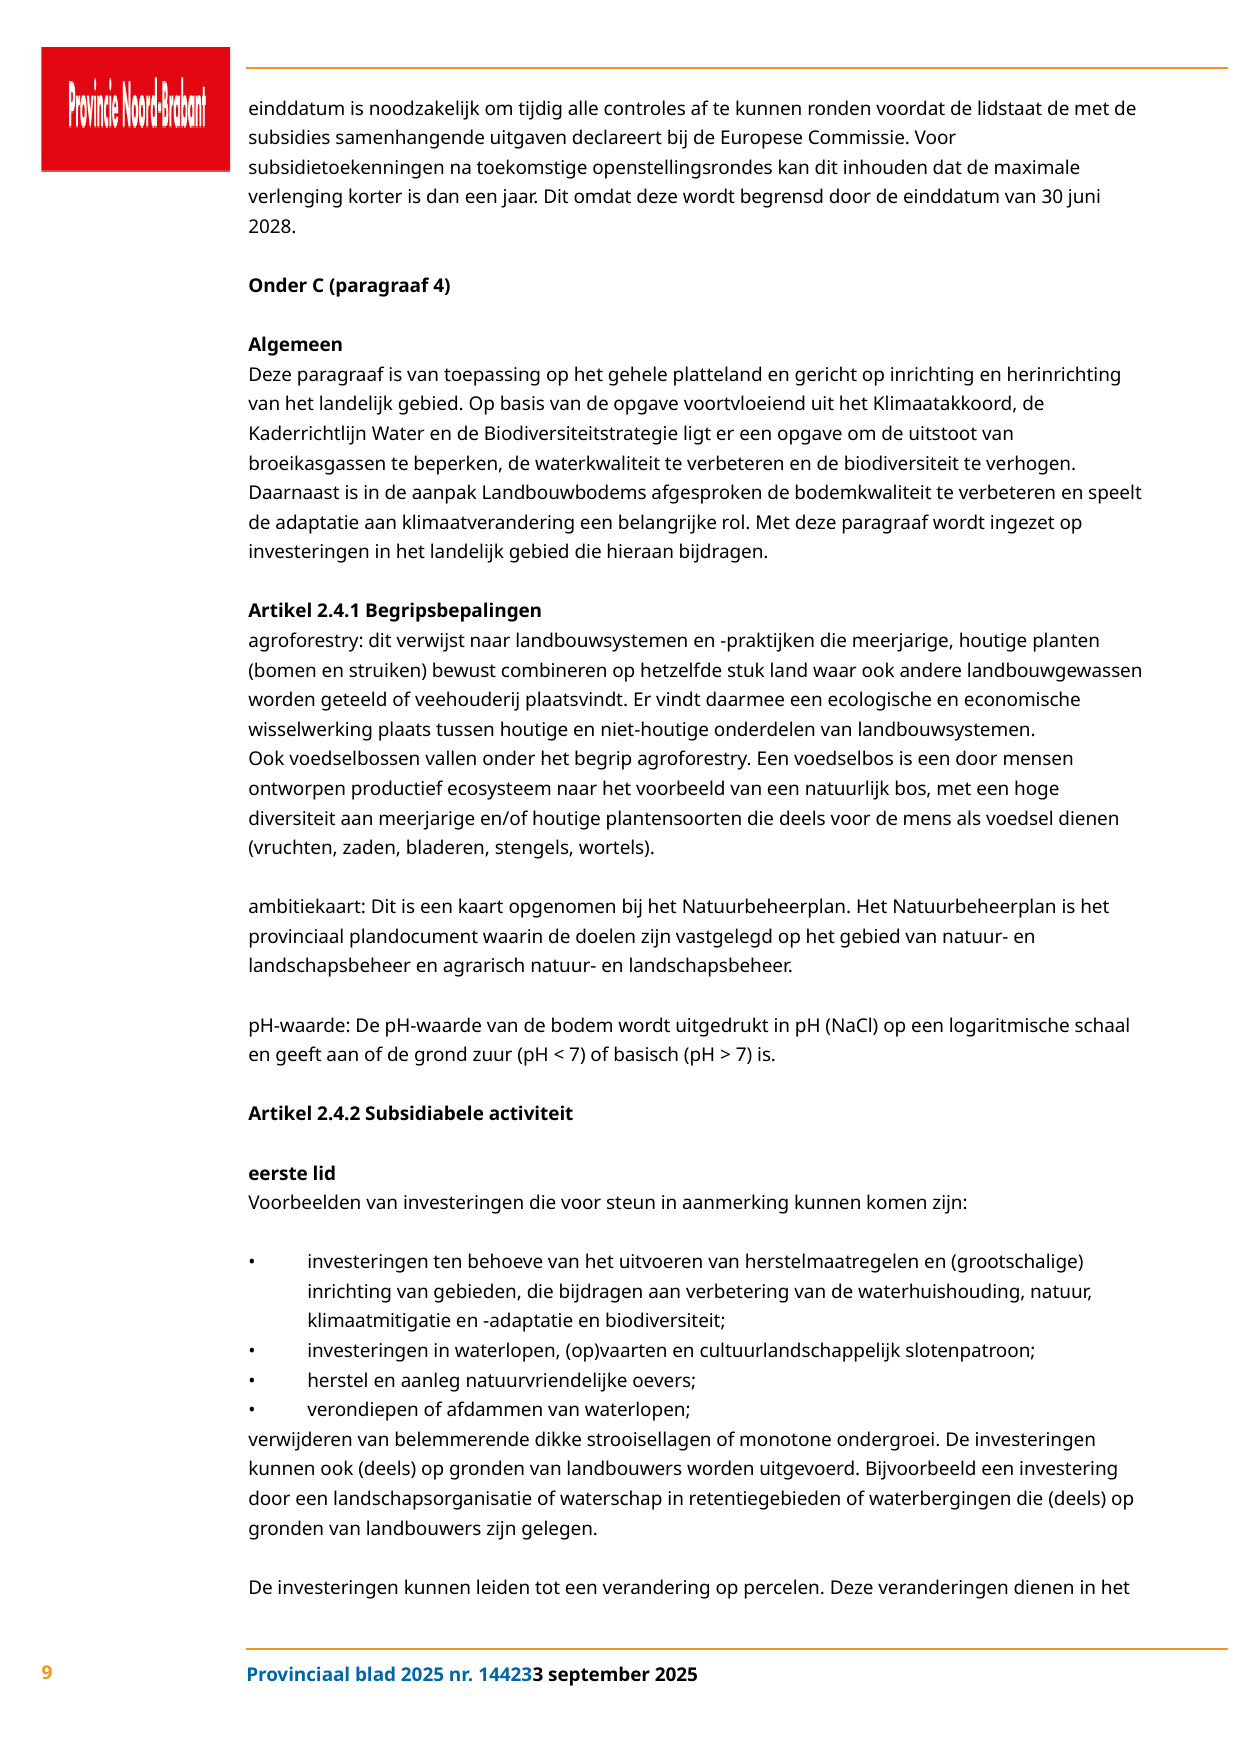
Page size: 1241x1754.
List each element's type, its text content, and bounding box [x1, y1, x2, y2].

text Deze paragraaf is van toepassing op het gehele platteland en gericht op inrichting en herinrichting van het landelijk gebied. Op basis van de opgave voortvloeiend uit het Klimaatakkoord, de Kaderrichtlijn Water en de Biodiversiteitstrategie ligt er een opgave om de uitstoot van broeikasgassen te beperken, de waterkwaliteit te verbeteren en de biodiversiteit te verhogen. Daarnaast is in de aanpak Landbouwbodems afgesproken de bodemkwaliteit te verbeteren en speelt de adaptatie aan klimaatverandering een belangrijke rol. Met deze paragraaf wordt ingezet op investeringen in het landelijk gebied die hieraan bijdragen. [248, 361, 1152, 564]
text ambitiekaart: Dit is een kaart opgenomen bij het Natuurbeheerplan. Het Natuurbeheerplan is het provinciaal plandocument waarin de doelen zijn vastgelegd op het gebied van natuur- en landschapsbeheer en agrarisch natuur- en landschapsbeheer. [248, 893, 1152, 978]
text Artikel 2.4.2 Subsidiabele activiteit [248, 1101, 1152, 1126]
list verondiepen of afdammen van waterlopen; [248, 1396, 1152, 1422]
text eerste lid [248, 1160, 1152, 1186]
picture [41, 47, 231, 172]
text verwijderen van belemmerende dikke strooisellagen of monotone ondergroei. De investeringen kunnen ook (deels) op gronden van landbouwers worden uitgevoerd. Bijvoorbeeld een investering door een landschapsorganisatie of waterschap in retentiegebieden of waterbergingen die (deels) op gronden van landbouwers zijn gelegen. [248, 1426, 1152, 1541]
text Ook voedselbossen vallen onder het begrip agroforestry. Een voedselbos is een door mensen ontworpen productief ecosysteem naar het voorbeeld van een natuurlijk bos, met een hoge diversiteit aan meerjarige en/of houtige plantensoorten die deels voor de mens als voedsel dienen (vruchten, zaden, bladeren, stengels, wortels). [248, 746, 1152, 860]
text Artikel 2.4.1 Begripsbepalingen [248, 598, 1152, 623]
list herstel en aanleg natuurvriendelijke oevers; [248, 1367, 1152, 1393]
list investeringen in waterlopen, (op)vaarten en cultuurlandschappelijk slotenpatroon; [248, 1337, 1152, 1363]
text De investeringen kunnen leiden tot een verandering op percelen. Deze veranderingen dienen in het [248, 1574, 1152, 1600]
text Algemeen [248, 331, 1152, 357]
text agroforestry: dit verwijst naar landbouwsystemen en -praktijken die meerjarige, houtige planten (bomen en struiken) bewust combineren op hetzelfde stuk land waar ook andere landbouwgewassen worden geteeld of veehouderij plaatsvindt. Er vindt daarmee een ecologische en economische wisselwerking plaats tussen houtige en niet-houtige onderdelen van landbouwsystemen. [248, 627, 1152, 742]
text Voorbeelden van investeringen die voor steun in aanmerking kunnen komen zijn: [248, 1189, 1152, 1215]
text pH-waarde: De pH-waarde van de bodem wordt uitgedrukt in pH (NaCl) op een logaritmische schaal en geeft aan of de grond zuur (pH < 7) of basisch (pH > 7) is. [248, 1012, 1152, 1067]
list investeringen ten behoeve van het uitvoeren van herstelmaatregelen en (grootschalige) inrichting van gebieden, die bijdragen aan verbetering van de waterhuishouding, natuur, klimaatmitigatie en -adaptatie en biodiversiteit; [248, 1248, 1152, 1333]
text einddatum is noodzakelijk om tijdig alle controles af te kunnen ronden voordat de lidstaat de met de subsidies samenhangende uitgaven declareert bij de Europese Commissie. Voor subsidietoekenningen na toekomstige openstellingsrondes kan dit inhouden dat de maximale verlenging korter is dan een jaar. Dit omdat deze wordt begrensd door de einddatum van 30 juni 2028. [248, 95, 1152, 239]
text Onder C (paragraaf 4) [248, 272, 1152, 298]
